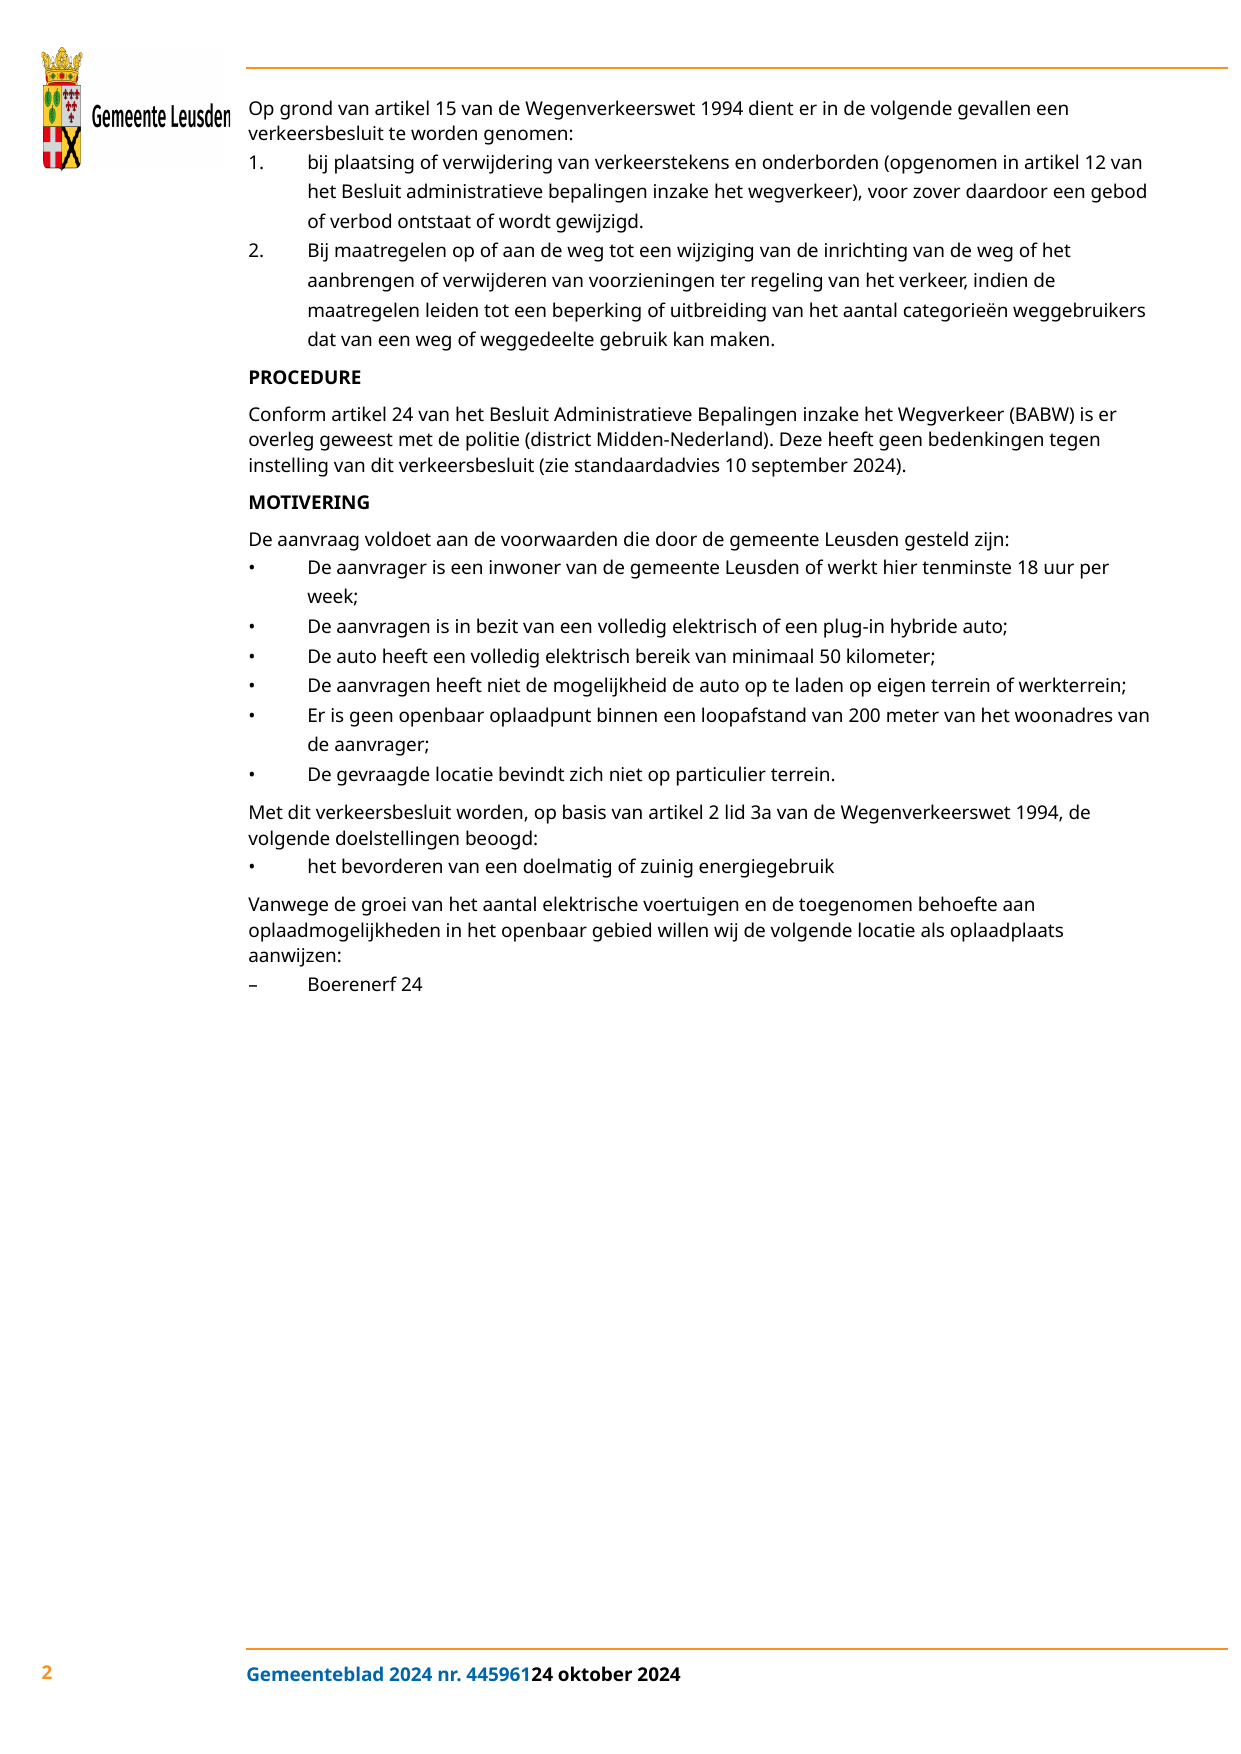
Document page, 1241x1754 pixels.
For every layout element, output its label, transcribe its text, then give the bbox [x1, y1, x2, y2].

list De auto heeft een volledig elektrisch bereik van minimaal 50 kilometer; [248, 643, 1152, 668]
text Vanwege de groei van het aantal elektrische voertuigen en de toegenomen behoefte aan oplaadmogelijkheden in het openbaar gebied willen wij de volgende locatie als oplaadplaats aanwijzen: [248, 891, 1152, 968]
list De gevraagde locatie bevindt zich niet op particulier terrein. [248, 761, 1152, 787]
text Op grond van artikel 15 van de Wegenverkeerswet 1994 dient er in de volgende gevallen een verkeersbesluit te worden genomen: [248, 95, 1152, 146]
list De aanvragen heeft niet de mogelijkheid de auto op te laden op eigen terrein of werkterrein; [248, 672, 1152, 698]
list Boerenerf 24 [248, 971, 1152, 997]
list Er is geen openbaar oplaadpunt binnen een loopafstand van 200 meter van het woonadres van de aanvrager; [248, 702, 1152, 757]
list De aanvragen is in bezit van een volledig elektrisch of een plug-in hybride auto; [248, 613, 1152, 639]
list Bij maatregelen op of aan de weg tot een wijziging van de inrichting van de weg of het aanbrengen of verwijderen van voorzieningen ter regeling van het verkeer, indien de maatregelen leiden tot een beperking of uitbreiding van het aantal categorieën weggebruikers dat van een weg of weggedeelte gebruik kan maken. [248, 238, 1152, 352]
picture [41, 47, 231, 172]
text Met dit verkeersbesluit worden, op basis van artikel 2 lid 3a van de Wegenverkeerswet 1994, de volgende doelstellingen beoogd: [248, 799, 1152, 851]
text MOTIVERING [248, 489, 1152, 515]
text PROCEDURE [248, 364, 1152, 390]
text Conform artikel 24 van het Besluit Administratieve Bepalingen inzake het Wegverkeer (BABW) is er overleg geweest met de politie (district Midden-Nederland). Deze heeft geen bedenkingen tegen instelling van dit verkeersbesluit (zie standaardadvies 10 september 2024). [248, 401, 1152, 478]
list De aanvrager is een inwoner van de gemeente Leusden of werkt hier tenminste 18 uur per week; [248, 554, 1152, 609]
list bij plaatsing of verwijdering van verkeerstekens en onderborden (opgenomen in artikel 12 van het Besluit administratieve bepalingen inzake het wegverkeer), voor zover daardoor een gebod of verbod ontstaat of wordt gewijzigd. [248, 149, 1152, 234]
list het bevorderen van een doelmatig of zuinig energiegebruik [248, 853, 1152, 879]
text De aanvraag voldoet aan de voorwaarden die door de gemeente Leusden gesteld zijn: [248, 526, 1152, 551]
